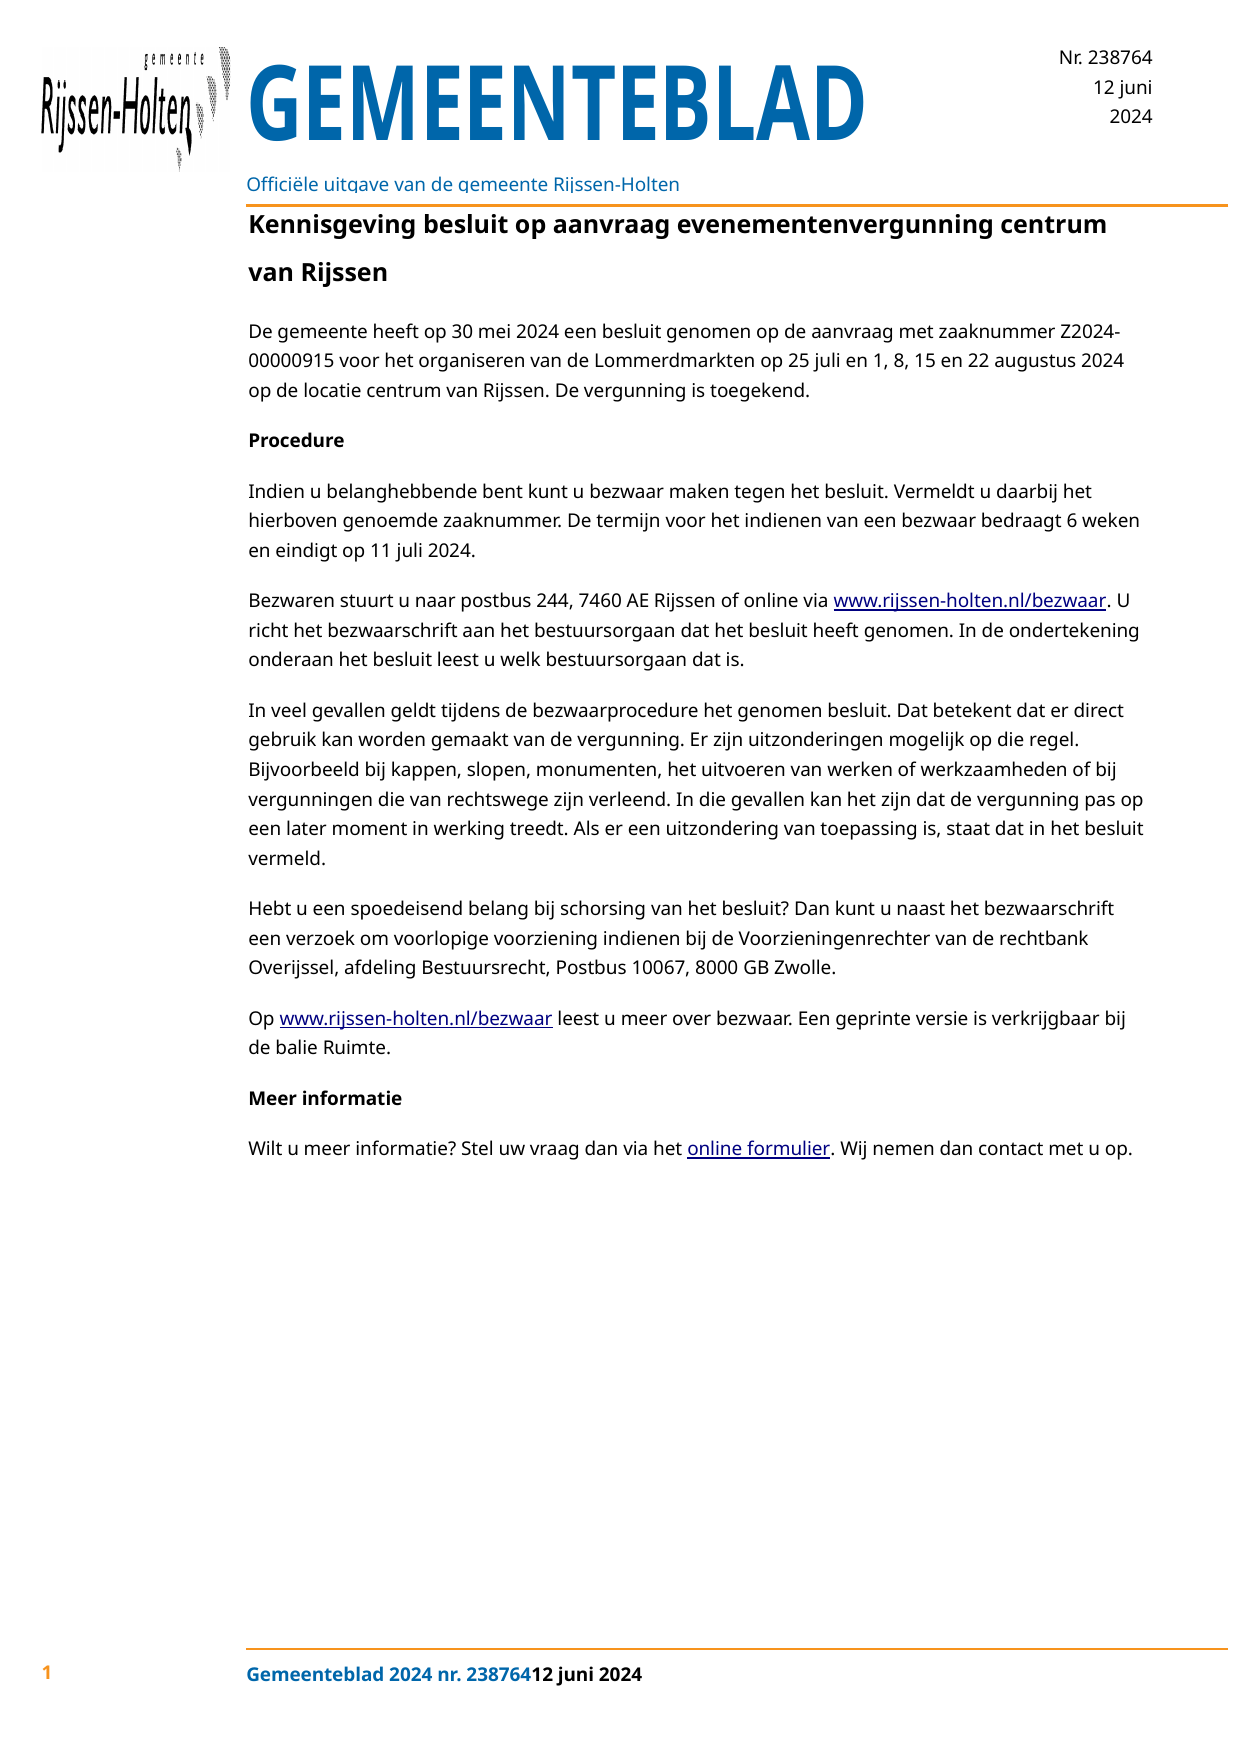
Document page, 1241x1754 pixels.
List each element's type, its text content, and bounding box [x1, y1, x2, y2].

text Meer informatie [248, 1085, 1152, 1111]
text Hebt u een spoedeisend belang bij schorsing van het besluit? Dan kunt u naast het bezwaarschrift een verzoek om voorlopige voorziening indienen bij de Voorzieningenrechter van de rechtbank Overijssel, afdeling Bestuursrecht, Postbus 10067, 8000 GB Zwolle. [248, 895, 1152, 980]
text Indien u belanghebbende bent kunt u bezwaar maken tegen het besluit. Vermeldt u daarbij het hierboven genoemde zaaknummer. De termijn voor het indienen van een bezwaar bedraagt 6 weken en eindigt op 11 juli 2024. [248, 478, 1152, 563]
text Kennisgeving besluit op aanvraag evenementenvergunning centrum van Rijssen [248, 207, 1152, 288]
text Op www.rijssen-holten.nl/bezwaar leest u meer over bezwaar. Een geprinte versie is verkrijgbaar bij de balie Ruimte. [248, 1005, 1152, 1060]
picture [41, 47, 231, 172]
text De gemeente heeft op 30 mei 2024 een besluit genomen op de aanvraag met zaaknummer Z2024-00000915 voor het organiseren van de Lommerdmarkten op 25 juli en 1, 8, 15 en 22 augustus 2024 op de locatie centrum van Rijssen. De vergunning is toegekend. [248, 318, 1152, 403]
text Bezwaren stuurt u naar postbus 244, 7460 AE Rijssen of online via www.rijssen-holten.nl/bezwaar. U richt het bezwaarschrift aan het bestuursorgaan dat het besluit heeft genomen. In de ondertekening onderaan het besluit leest u welk bestuursorgaan dat is. [248, 587, 1152, 672]
text In veel gevallen geldt tijdens de bezwaarprocedure het genomen besluit. Dat betekent dat er direct gebruik kan worden gemaakt van de vergunning. Er zijn uitzonderingen mogelijk op die regel. Bijvoorbeeld bij kappen, slopen, monumenten, het uitvoeren van werken of werkzaamheden of bij vergunningen die van rechtswege zijn verleend. In die gevallen kan het zijn dat de vergunning pas op een later moment in werking treedt. Als er een uitzondering van toepassing is, staat dat in het besluit vermeld. [248, 697, 1152, 871]
text Procedure [248, 427, 1152, 453]
text Wilt u meer informatie? Stel uw vraag dan via het online formulier. Wij nemen dan contact met u op. [248, 1135, 1152, 1161]
